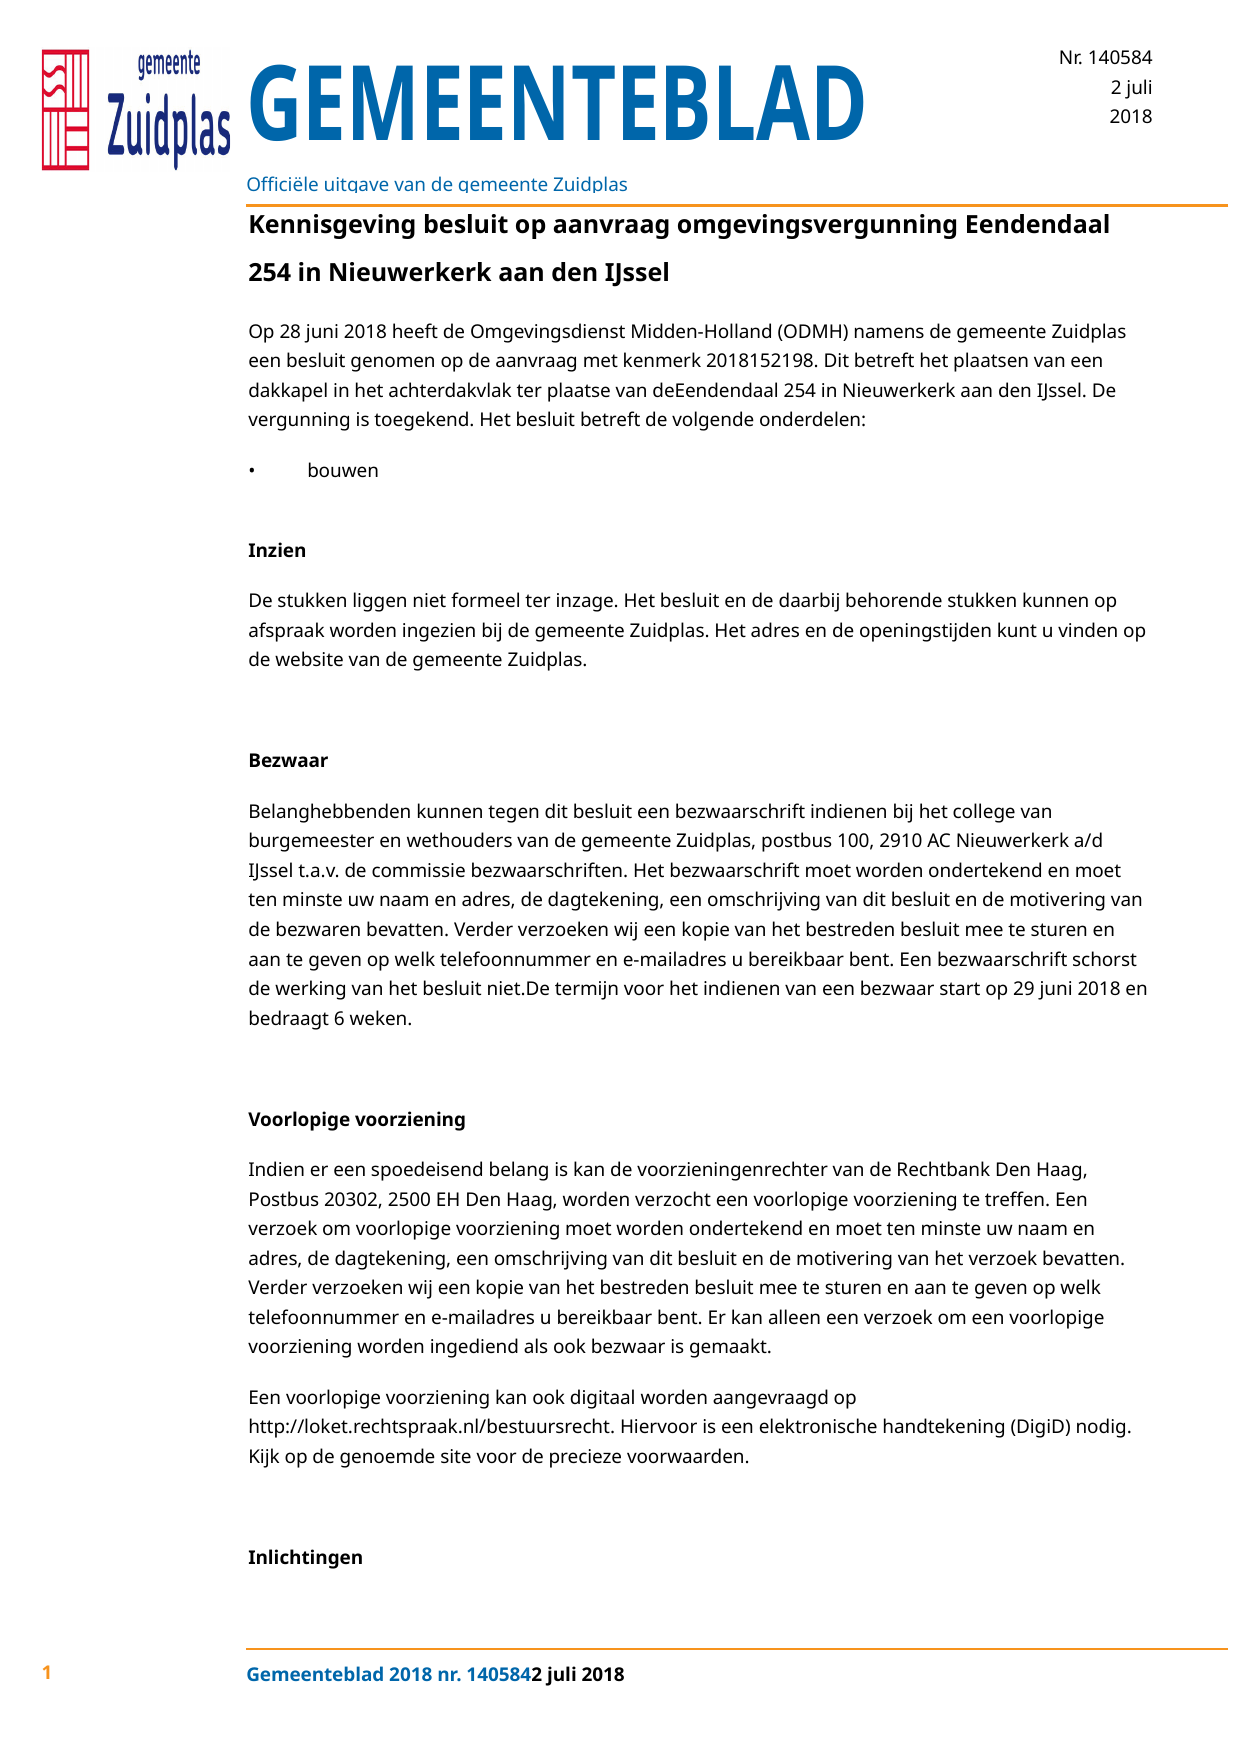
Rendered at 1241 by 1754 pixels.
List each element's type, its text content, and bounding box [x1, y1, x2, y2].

text De stukken liggen niet formeel ter inzage. Het besluit en de daarbij behorende stukken kunnen op afspraak worden ingezien bij de gemeente Zuidplas. Het adres en de openingstijden kunt u vinden op de website van de gemeente Zuidplas. [248, 587, 1152, 672]
text Inzien [248, 537, 1152, 563]
text Een voorlopige voorziening kan ook digitaal worden aangevraagd op http://loket.rechtspraak.nl/bestuursrecht. Hiervoor is een elektronische handtekening (DigiD) nodig. Kijk op de genoemde site voor de precieze voorwaarden. [248, 1384, 1152, 1469]
picture [41, 47, 231, 172]
text Voorlopige voorziening [248, 1106, 1152, 1132]
text Belanghebbenden kunnen tegen dit besluit een bezwaarschrift indienen bij het college van burgemeester en wethouders van de gemeente Zuidplas, postbus 100, 2910 AC Nieuwerkerk a/d IJssel t.a.v. de commissie bezwaarschriften. Het bezwaarschrift moet worden ondertekend en moet ten minste uw naam en adres, de dagtekening, een omschrijving van dit besluit en de motivering van de bezwaren bevatten. Verder verzoeken wij een kopie van het bestreden besluit mee te sturen en aan te geven op welk telefoonnummer en e-mailadres u bereikbaar bent. Een bezwaarschrift schorst de werking van het besluit niet.De termijn voor het indienen van een bezwaar start op 29 juni 2018 en bedraagt 6 weken. [248, 798, 1152, 1031]
text Kennisgeving besluit op aanvraag omgevingsvergunning Eendendaal 254 in Nieuwerkerk aan den IJssel [248, 207, 1152, 288]
text Op 28 juni 2018 heeft de Omgevingsdienst Midden-Holland (ODMH) namens de gemeente Zuidplas een besluit genomen op de aanvraag met kenmerk 2018152198. Dit betreft het plaatsen van een dakkapel in het achterdakvlak ter plaatse van deEendendaal 254 in Nieuwerkerk aan den IJssel. De vergunning is toegekend. Het besluit betreft de volgende onderdelen: [248, 318, 1152, 432]
text Inlichtingen [248, 1544, 1152, 1570]
text Indien er een spoedeisend belang is kan de voorzieningenrechter van de Rechtbank Den Haag, Postbus 20302, 2500 EH Den Haag, worden verzocht een voorlopige voorziening te treffen. Een verzoek om voorlopige voorziening moet worden ondertekend en moet ten minste uw naam en adres, de dagtekening, een omschrijving van dit besluit en de motivering van het verzoek bevatten. Verder verzoeken wij een kopie van het bestreden besluit mee te sturen en aan te geven op welk telefoonnummer en e-mailadres u bereikbaar bent. Er kan alleen een verzoek om een voorlopige voorziening worden ingediend als ook bezwaar is gemaakt. [248, 1156, 1152, 1359]
list bouwen [248, 457, 1152, 483]
text Bezwaar [248, 747, 1152, 773]
